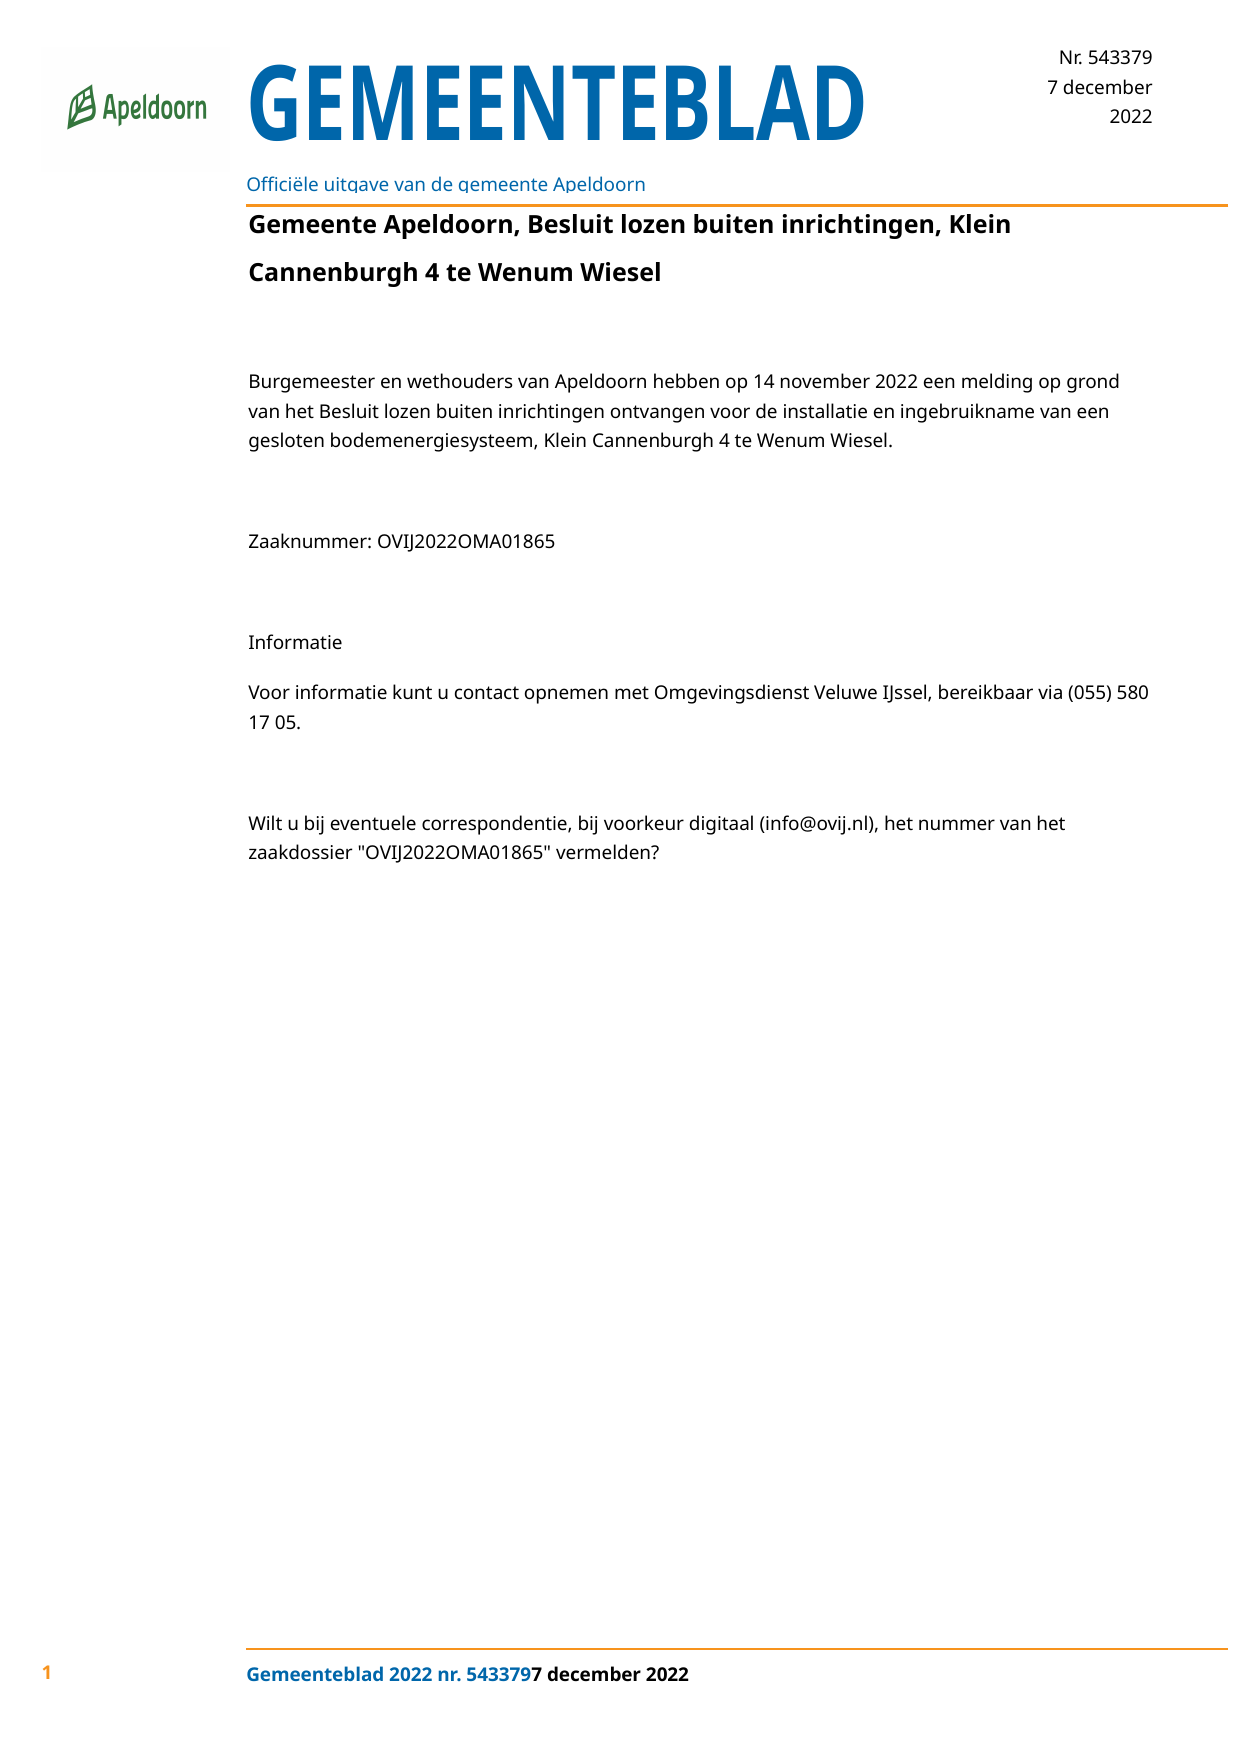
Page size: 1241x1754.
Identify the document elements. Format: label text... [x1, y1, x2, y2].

picture [41, 47, 231, 172]
text Wilt u bij eventuele correspondentie, bij voorkeur digitaal (info@ovij.nl), het nummer van het zaakdossier "OVIJ2022OMA01865" vermelden? [248, 810, 1152, 865]
text Zaaknummer: OVIJ2022OMA01865 [248, 528, 1152, 554]
text Burgemeester en wethouders van Apeldoorn hebben op 14 november 2022 een melding op grond van het Besluit lozen buiten inrichtingen ontvangen voor de installatie en ingebruikname van een gesloten bodemenergiesysteem, Klein Cannenburgh 4 te Wenum Wiesel. [248, 368, 1152, 453]
text Gemeente Apeldoorn, Besluit lozen buiten inrichtingen, Klein Cannenburgh 4 te Wenum Wiesel [248, 207, 1152, 288]
text Voor informatie kunt u contact opnemen met Omgevingsdienst Veluwe IJssel, bereikbaar via (055) 580 17 05. [248, 679, 1152, 735]
text Informatie [248, 629, 1152, 655]
